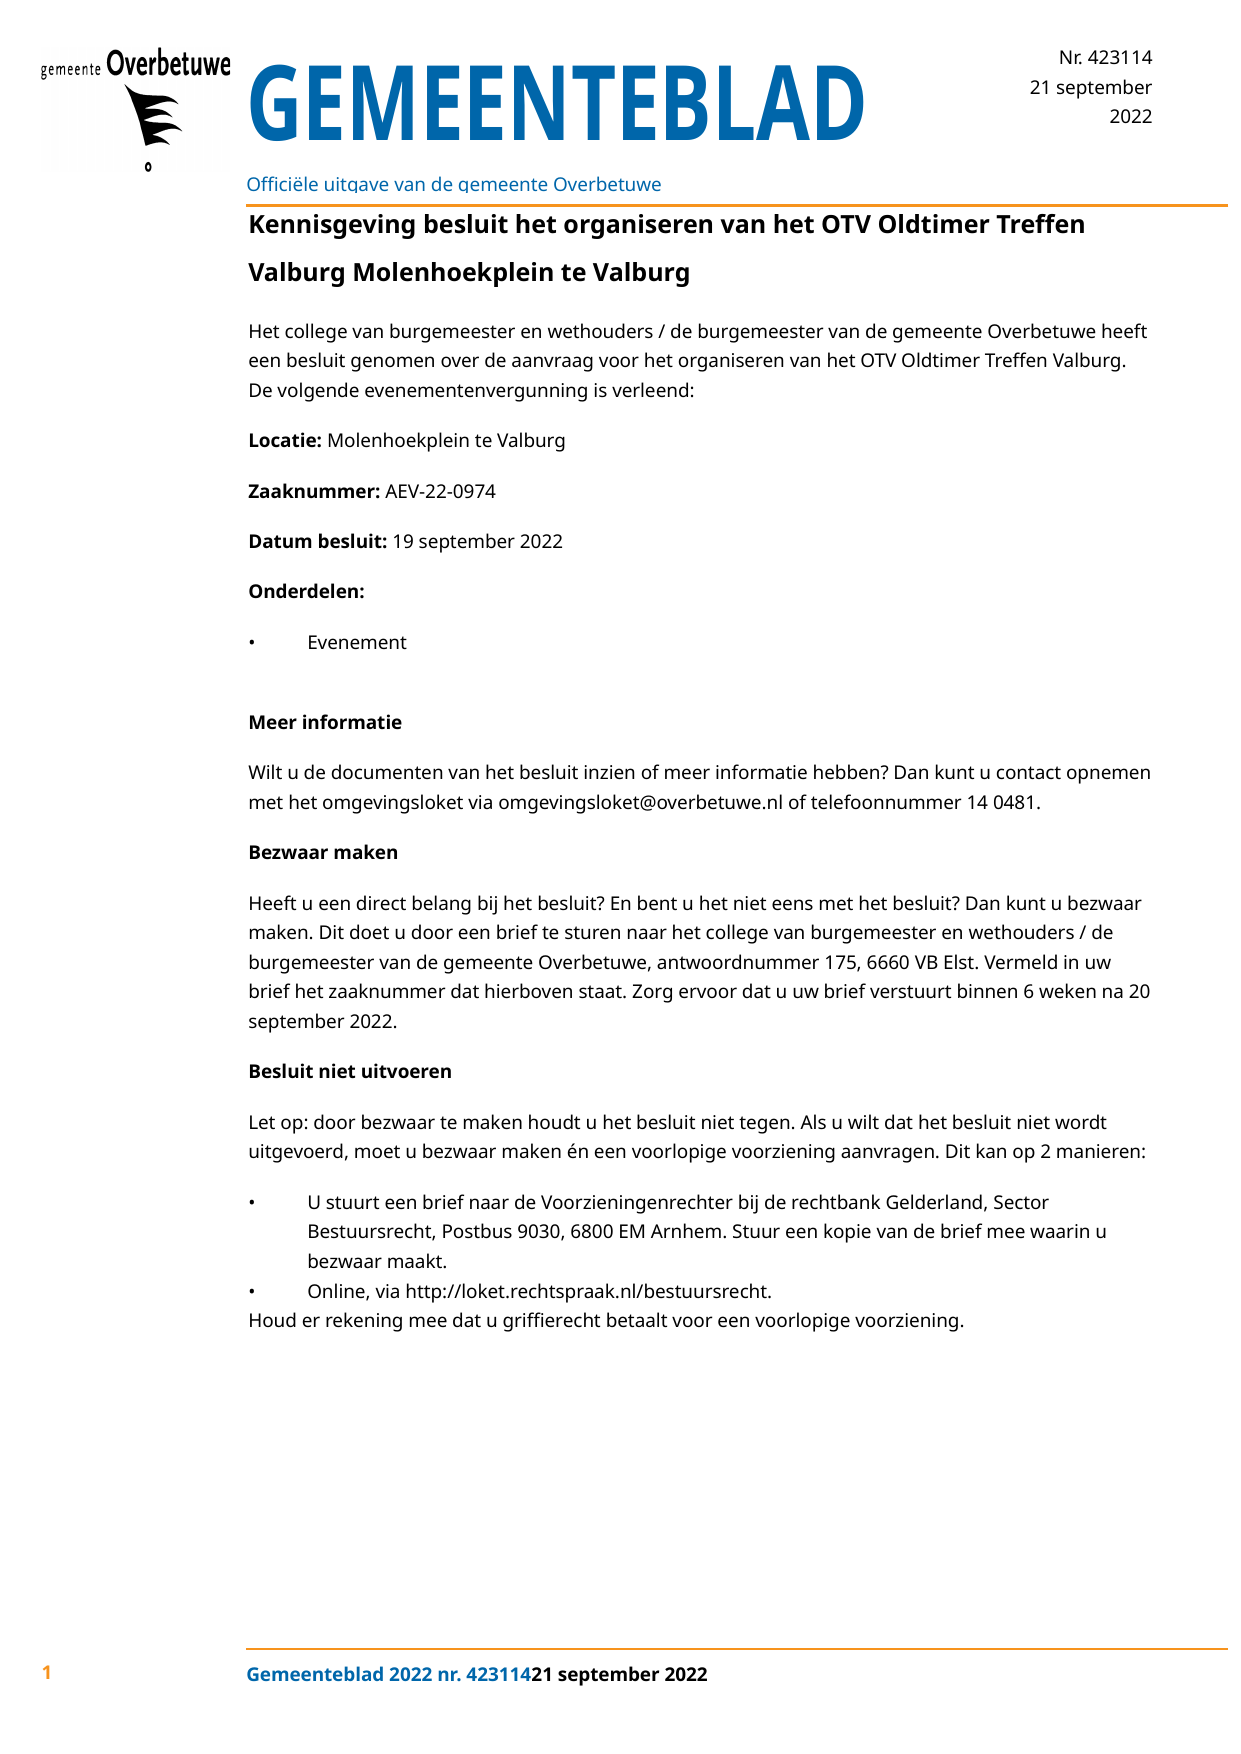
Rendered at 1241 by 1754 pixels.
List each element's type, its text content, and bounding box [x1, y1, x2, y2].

text Locatie: Molenhoekplein te Valburg [248, 427, 1152, 453]
text Besluit niet uitvoeren [248, 1059, 1152, 1084]
text Onderdelen: [248, 579, 1152, 604]
text Het college van burgemeester en wethouders / de burgemeester van de gemeente Overbetuwe heeft een besluit genomen over de aanvraag voor het organiseren van het OTV Oldtimer Treffen Valburg. De volgende evenementenvergunning is verleend: [248, 318, 1152, 403]
picture [41, 47, 231, 172]
list Online, via http://loket.rechtspraak.nl/bestuursrecht. [248, 1278, 1152, 1304]
text Heeft u een direct belang bij het besluit? En bent u het niet eens met het besluit? Dan kunt u bezwaar maken. Dit doet u door een brief te sturen naar het college van burgemeester en wethouders / de burgemeester van de gemeente Overbetuwe, antwoordnummer 175, 6660 VB Elst. Vermeld in uw brief het zaaknummer dat hierboven staat. Zorg ervoor dat u uw brief verstuurt binnen 6 weken na 20 september 2022. [248, 890, 1152, 1034]
text Kennisgeving besluit het organiseren van het OTV Oldtimer Treffen Valburg Molenhoekplein te Valburg [248, 207, 1152, 288]
text Let op: door bezwaar te maken houdt u het besluit niet tegen. Als u wilt dat het besluit niet wordt uitgevoerd, moet u bezwaar maken én een voorlopige voorziening aanvragen. Dit kan op 2 manieren: [248, 1109, 1152, 1164]
text Datum besluit: 19 september 2022 [248, 528, 1152, 554]
list U stuurt een brief naar de Voorzieningenrechter bij de rechtbank Gelderland, Sector Bestuursrecht, Postbus 9030, 6800 EM Arnhem. Stuur een kopie van de brief mee waarin u bezwaar maakt. [248, 1189, 1152, 1274]
text Meer informatie [248, 709, 1152, 735]
text Wilt u de documenten van het besluit inzien of meer informatie hebben? Dan kunt u contact opnemen met het omgevingsloket via omgevingsloket@overbetuwe.nl of telefoonnummer 14 0481. [248, 759, 1152, 815]
text Houd er rekening mee dat u griffierecht betaalt voor een voorlopige voorziening. [248, 1307, 1152, 1333]
list Evenement [248, 629, 1152, 655]
text Bezwaar maken [248, 839, 1152, 865]
text Zaaknummer: AEV-22-0974 [248, 478, 1152, 504]
